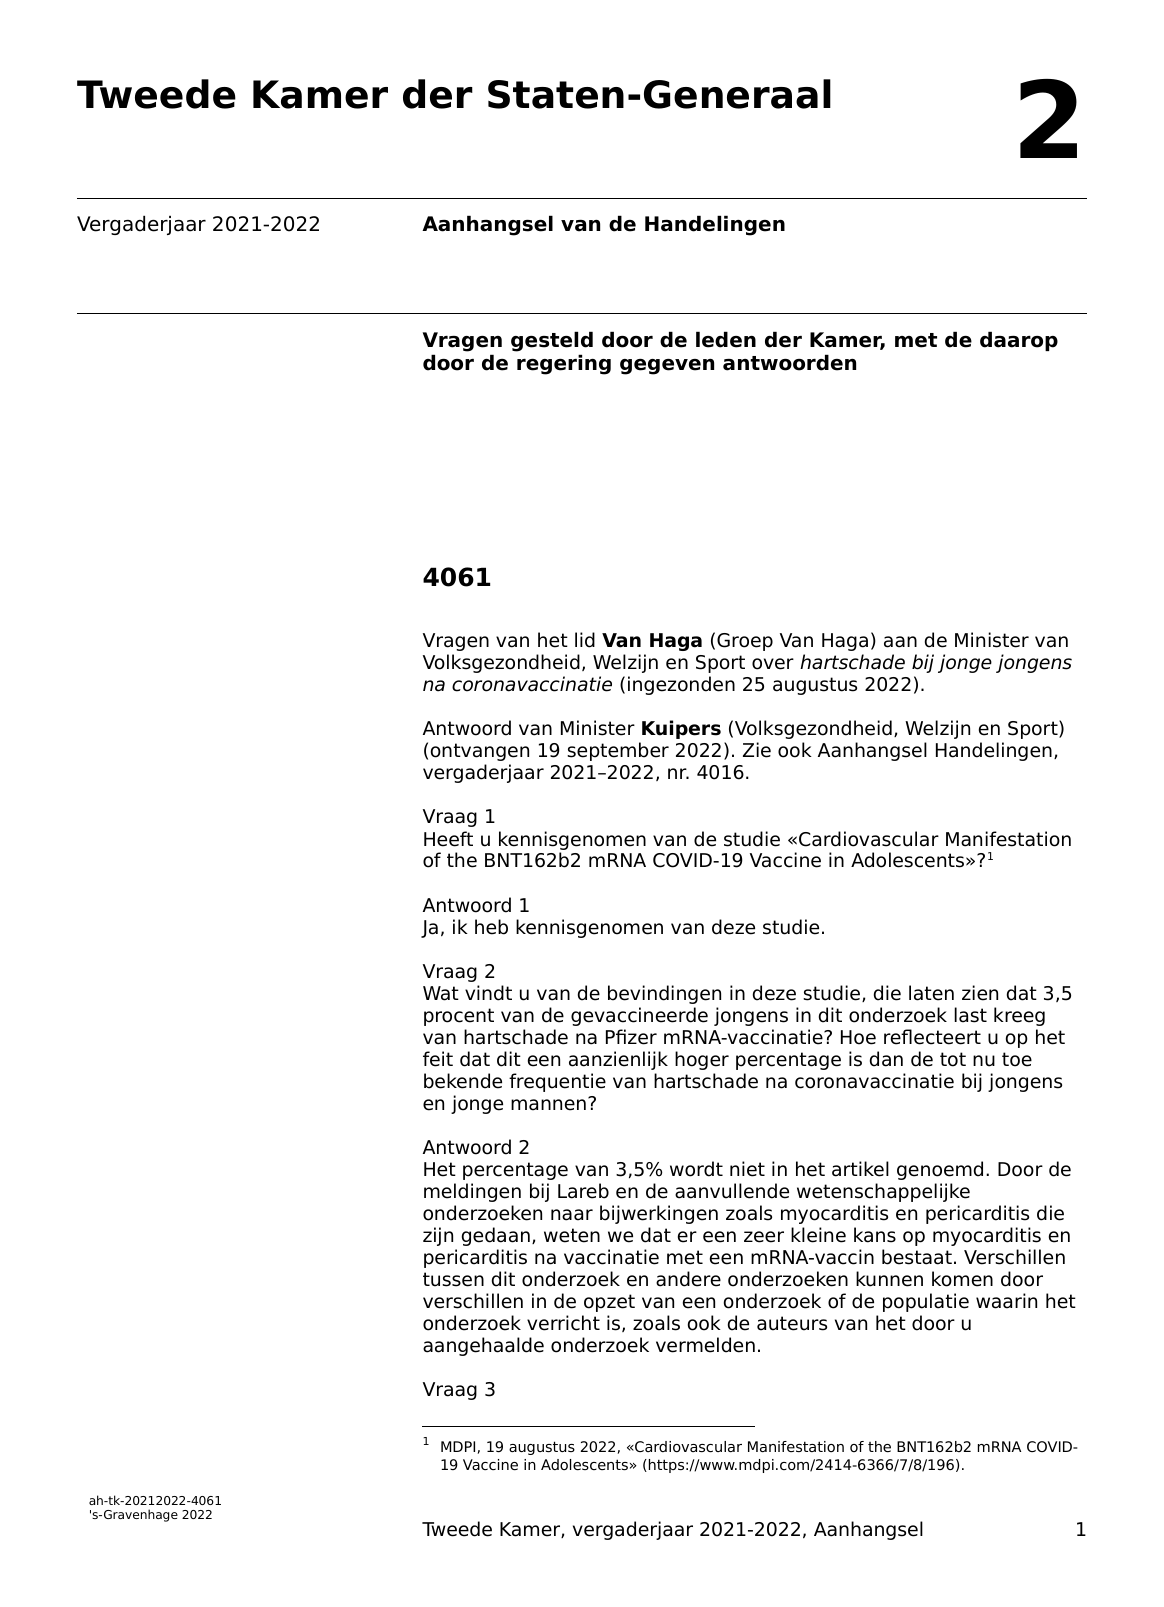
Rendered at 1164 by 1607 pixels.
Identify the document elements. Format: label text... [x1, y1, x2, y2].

table_header 2 [886, 59, 1087, 198]
text Wat vindt u van de bevindingen in deze studie, die laten zien dat 3,5 procent van de gevaccineerde jongens in dit onderzoek last kreeg van hartschade na Pfizer mRNA-vaccinatie? Hoe reflecteert u op het feit dat dit een aanzienlijk hoger percentage is dan de tot nu toe bekende frequentie van hartschade na coronavaccinatie bij jongens en jonge mannen? [422, 983, 1087, 1114]
table_header Tweede Kamer der Staten-Generaal [77, 59, 886, 198]
table_cell [77, 314, 422, 375]
text Antwoord van Minister Kuipers (Volksgezondheid, Welzijn en Sport) (ontvangen 19 september 2022). Zie ook Aanhangsel Handelingen, vergaderjaar 2021–2022, nr. 4016. [422, 718, 1087, 784]
text Antwoord 2 [422, 1137, 1087, 1159]
text Ja, ik heb kennisgenomen van deze studie. [422, 917, 1087, 938]
text 's-Gravenhage 2022 [88, 1508, 323, 1522]
text Antwoord 1 [422, 894, 1087, 917]
table_cell Aanhangsel van de Handelingen [422, 199, 1087, 313]
text Heeft u kennisgenomen van de studie «Cardiovascular Manifestation of the BNT162b2 mRNA COVID-19 Vaccine in Adolescents»? [422, 828, 1087, 872]
text Vraag 3 [422, 1379, 1087, 1401]
table_cell Vragen gesteld door de leden der Kamer, met de daarop door de regering gegeven antwoorden [422, 314, 1087, 375]
table_cell Vergaderjaar 2021-2022 [77, 199, 422, 313]
text Het percentage van 3,5% wordt niet in het artikel genoemd. Door de meldingen bij Lareb en de aanvullende wetenschappelijke onderzoeken naar bijwerkingen zoals myocarditis en pericarditis die zijn gedaan, weten we dat er een zeer kleine kans op myocarditis en pericarditis na vaccinatie met een mRNA-vaccin bestaat. Verschillen tussen dit onderzoek en andere onderzoeken kunnen komen door verschillen in de opzet van een onderzoek of de populatie waarin het onderzoek verricht is, zoals ook de auteurs van het door u aangehaalde onderzoek vermelden. [422, 1159, 1087, 1357]
text MDPI, 19 augustus 2022, «Cardiovascular Manifestation of the BNT162b2 mRNA COVID-19 Vaccine in Adolescents» (https://www.mdpi.com/2414-6366/7/8/196). [422, 1435, 1087, 1474]
text ah-tk-20212022-4061 [88, 1494, 323, 1508]
text Vraag 2 [422, 961, 1087, 983]
text Vragen van het lid Van Haga (Groep Van Haga) aan de Minister van Volksgezondheid, Welzijn en Sport over hartschade bij jonge jongens na coronavaccinatie (ingezonden 25 augustus 2022). [422, 630, 1087, 696]
text 4061 [422, 563, 1087, 592]
text Vraag 1 [422, 806, 1087, 828]
